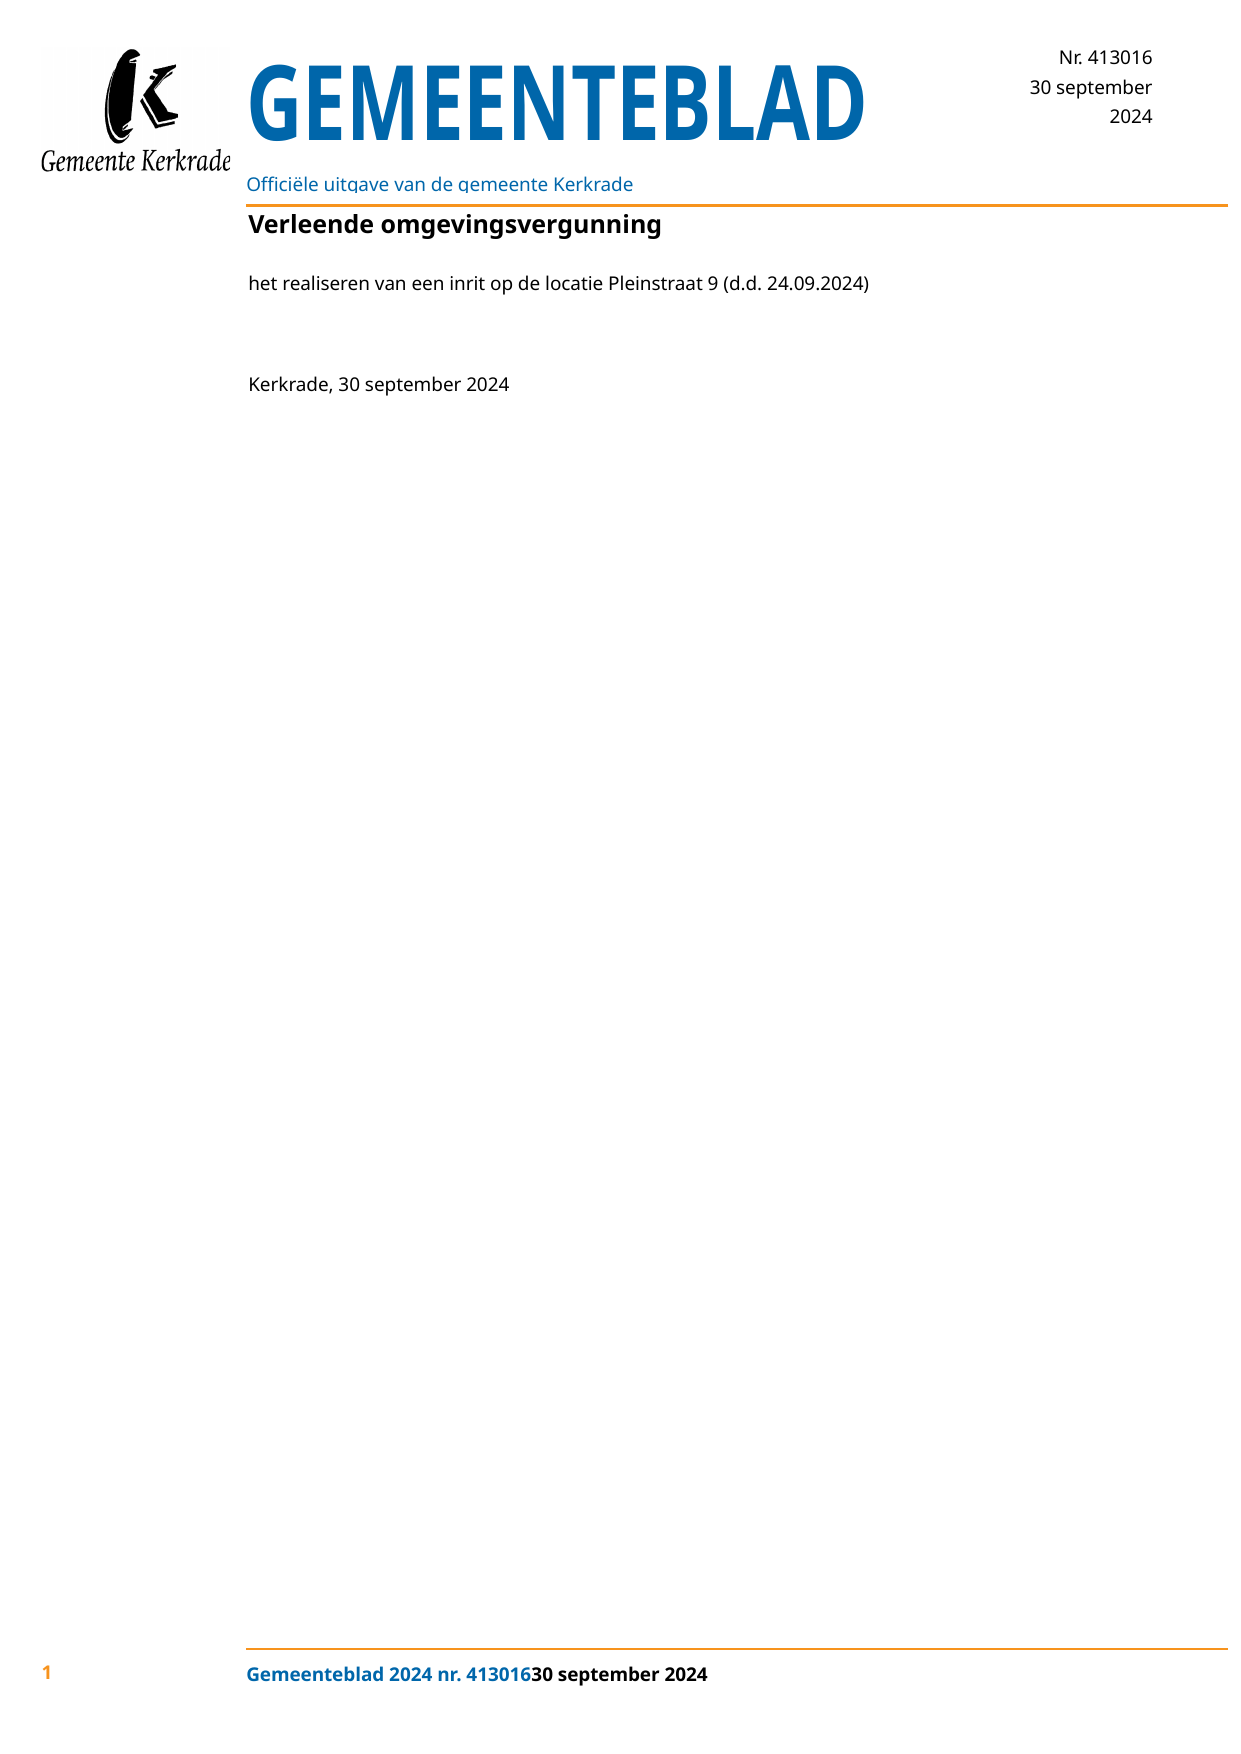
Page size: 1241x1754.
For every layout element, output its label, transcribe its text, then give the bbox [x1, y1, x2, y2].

text Kerkrade, 30 september 2024 [248, 371, 1152, 397]
picture [41, 47, 231, 172]
text het realiseren van een inrit op de locatie Pleinstraat 9 (d.d. 24.09.2024) [248, 270, 1152, 296]
text Verleende omgevingsvergunning [248, 207, 1152, 241]
